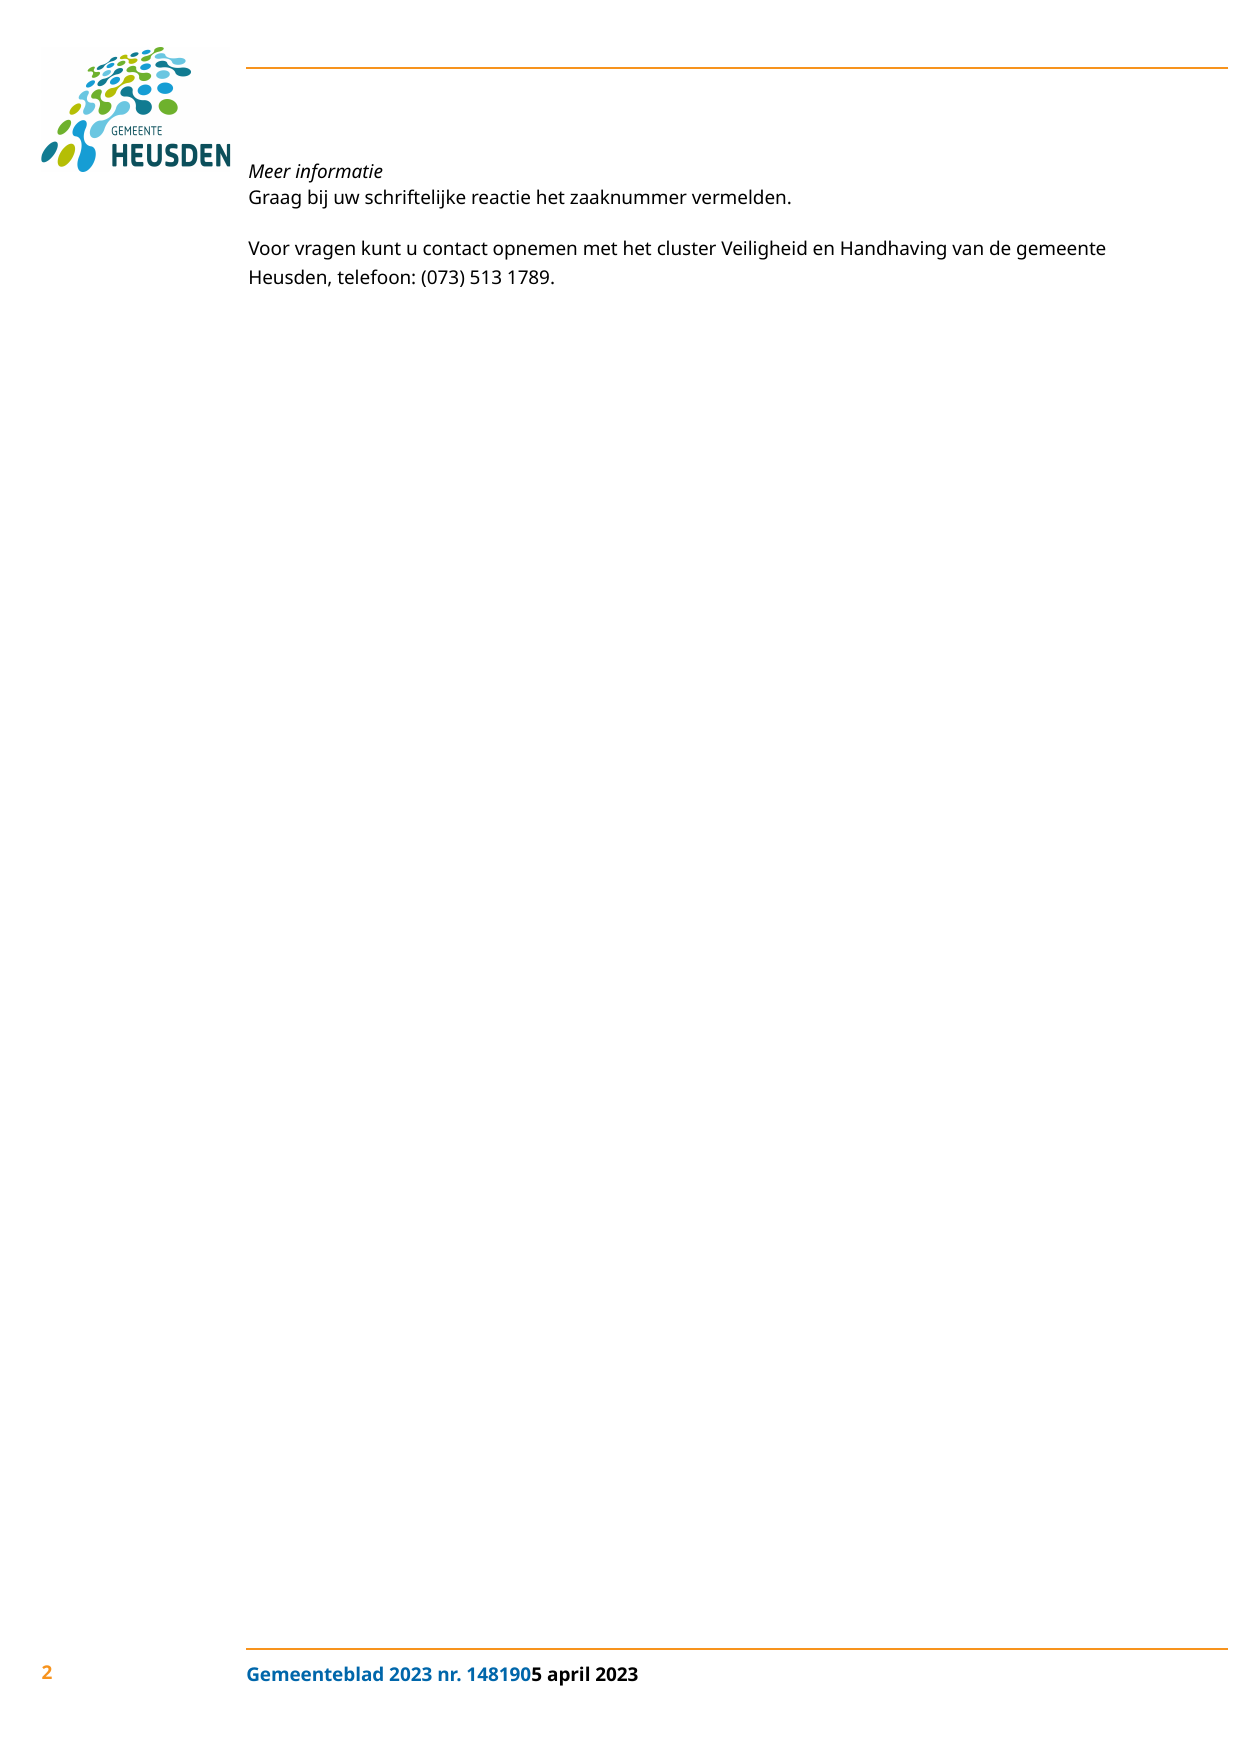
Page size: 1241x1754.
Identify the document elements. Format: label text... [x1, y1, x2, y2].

text Voor vragen kunt u contact opnemen met het cluster Veiligheid en Handhaving van de gemeente Heusden, telefoon: (073) 513 1789. [248, 235, 1152, 290]
text Meer informatie [248, 159, 1152, 184]
text Graag bij uw schriftelijke reactie het zaaknummer vermelden. [248, 184, 1152, 210]
picture [41, 47, 231, 172]
